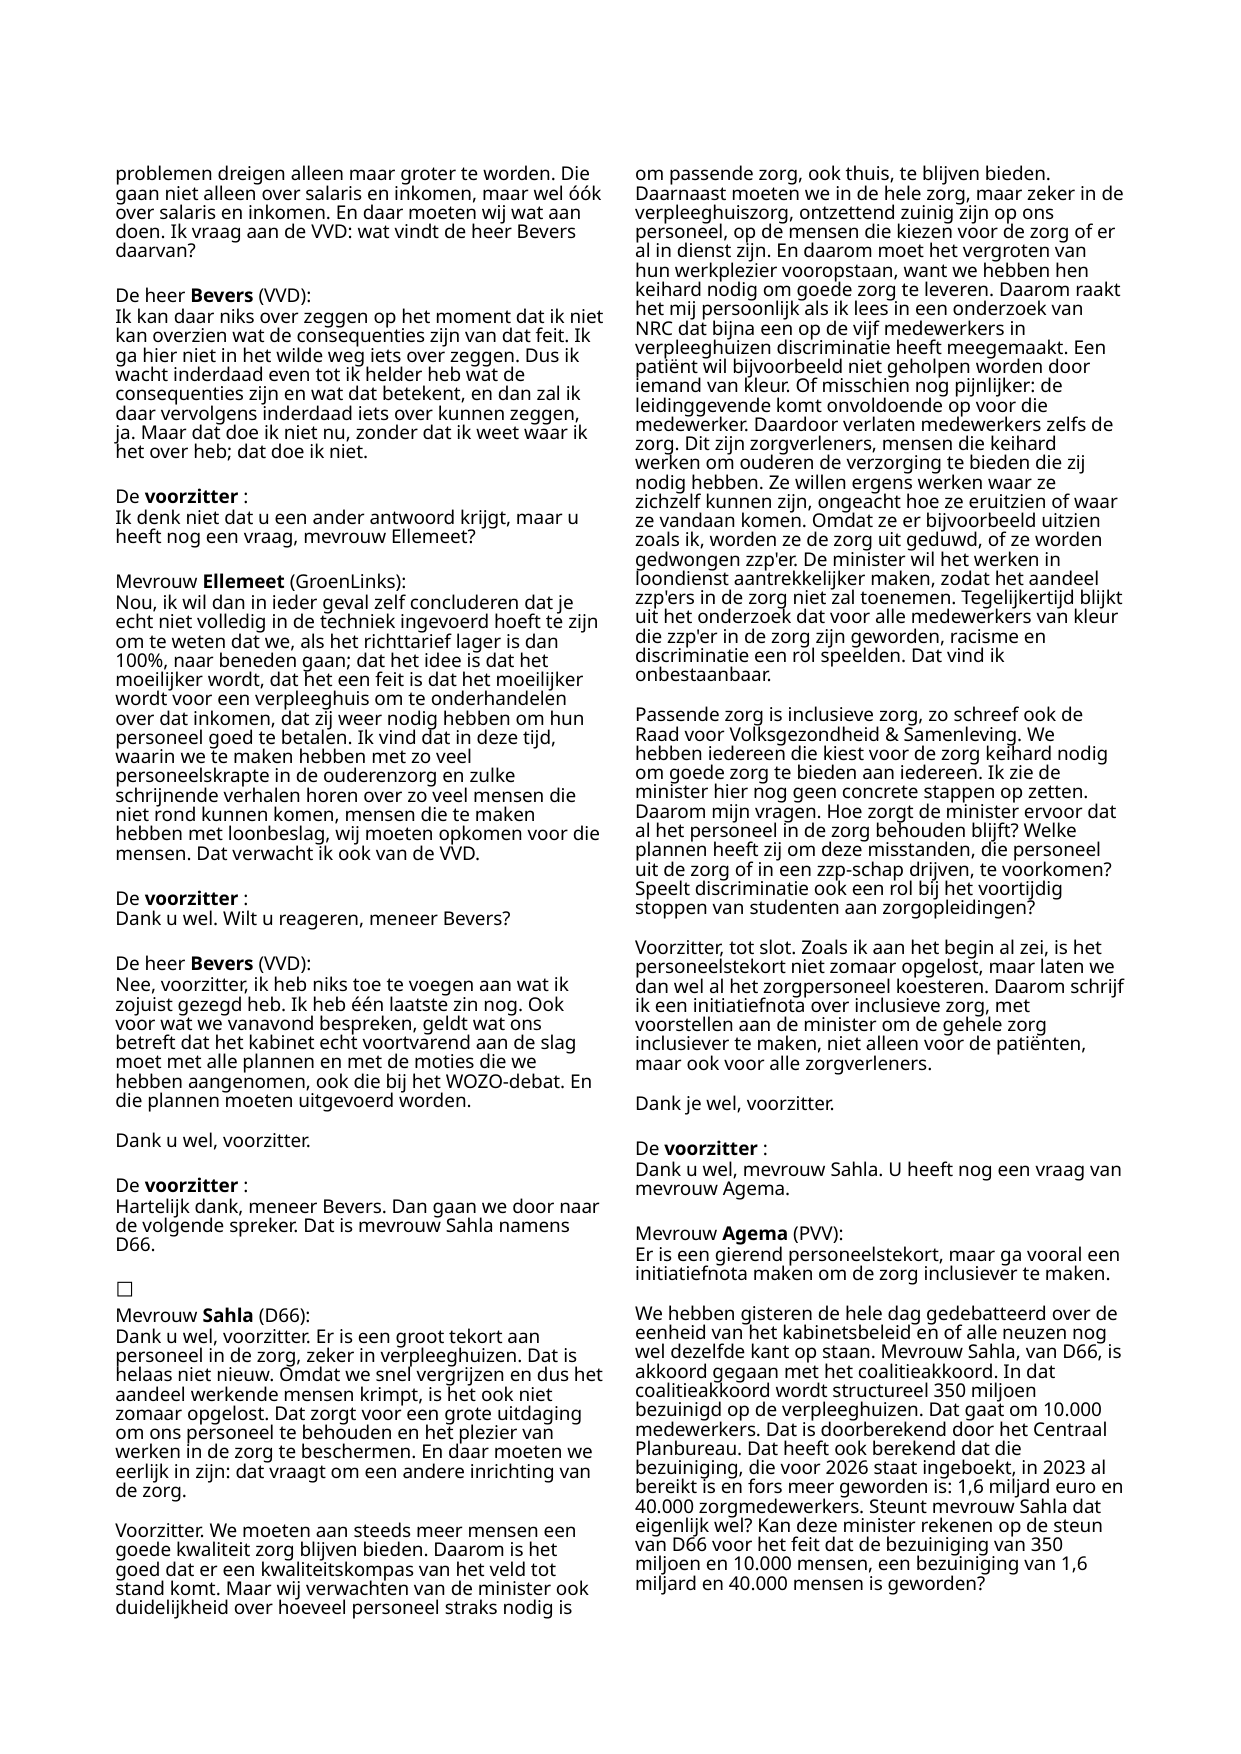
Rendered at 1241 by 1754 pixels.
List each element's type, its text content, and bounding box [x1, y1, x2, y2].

text Ik kan daar niks over zeggen op het moment dat ik niet kan overzien wat de consequenties zijn van dat feit. Ik ga hier niet in het wilde weg iets over zeggen. Dus ik wacht inderdaad even tot ik helder heb wat de consequenties zijn en wat dat betekent, en dan zal ik daar vervolgens inderdaad iets over kunnen zeggen, ja. Maar dat doe ik niet nu, zonder dat ik weet waar ik het over heb; dat doe ik niet. [115, 308, 605, 462]
text De heer Bevers (VVD): [115, 282, 605, 308]
text Hartelijk dank, meneer Bevers. Dan gaan we door naar de volgende spreker. Dat is mevrouw Sahla namens D66. [115, 1198, 605, 1256]
text De voorzitter : [115, 1172, 605, 1198]
text Voorzitter. We moeten aan steeds meer mensen een goede kwaliteit zorg blijven bieden. Daarom is het goed dat er een kwaliteitskompas van het veld tot stand komt. Maar wij verwachten van de minister ook duidelijkheid over hoeveel personeel straks nodig is [115, 1522, 605, 1618]
text om passende zorg, ook thuis, te blijven bieden. Daarnaast moeten we in de hele zorg, maar zeker in de verpleeghuiszorg, ontzettend zuinig zijn op ons personeel, op de mensen die kiezen voor de zorg of er al in dienst zijn. En daarom moet het vergroten van hun werkplezier vooropstaan, want we hebben hen keihard nodig om goede zorg te leveren. Daarom raakt het mij persoonlijk als ik lees in een onderzoek van NRC dat bijna een op de vijf medewerkers in verpleeghuizen discriminatie heeft meegemaakt. Een patiënt wil bijvoorbeeld niet geholpen worden door iemand van kleur. Of misschien nog pijnlijker: de leidinggevende komt onvoldoende op voor die medewerker. Daardoor verlaten medewerkers zelfs de zorg. Dit zijn zorgverleners, mensen die keihard werken om ouderen de verzorging te bieden die zij nodig hebben. Ze willen ergens werken waar ze zichzelf kunnen zijn, ongeacht hoe ze eruitzien of waar ze vandaan komen. Omdat ze er bijvoorbeeld uitzien zoals ik, worden ze de zorg uit geduwd, of ze worden gedwongen zzp'er. De minister wil het werken in loondienst aantrekkelijker maken, zodat het aandeel zzp'ers in de zorg niet zal toenemen. Tegelijkertijd blijkt uit het onderzoek dat voor alle medewerkers van kleur die zzp'er in de zorg zijn geworden, racisme en discriminatie een rol speelden. Dat vind ik onbestaanbaar. [635, 165, 1125, 686]
text Voorzitter, tot slot. Zoals ik aan het begin al zei, is het personeelstekort niet zomaar opgelost, maar laten we dan wel al het zorgpersoneel koesteren. Daarom schrijf ik een initiatiefnota over inclusieve zorg, met voorstellen aan de minister om de gehele zorg inclusiever te maken, niet alleen voor de patiënten, maar ook voor alle zorgverleners. [635, 939, 1125, 1074]
text Dank u wel, voorzitter. [115, 1132, 605, 1151]
text De voorzitter : [115, 483, 605, 509]
text Dank u wel, voorzitter. Er is een groot tekort aan personeel in de zorg, zeker in verpleeghuizen. Dat is helaas niet nieuw. Omdat we snel vergrijzen en dus het aandeel werkende mensen krimpt, is het ook niet zomaar opgelost. Dat zorgt voor een grote uitdaging om ons personeel te behouden en het plezier van werken in de zorg te beschermen. En daar moeten we eerlijk in zijn: dat vraagt om een andere inrichting van de zorg. [115, 1328, 605, 1501]
text problemen dreigen alleen maar groter te worden. Die gaan niet alleen over salaris en inkomen, maar wel óók over salaris en inkomen. En daar moeten wij wat aan doen. Ik vraag aan de VVD: wat vindt de heer Bevers daarvan? [115, 165, 605, 262]
text Nou, ik wil dan in ieder geval zelf concluderen dat je echt niet volledig in de techniek ingevoerd hoeft te zijn om te weten dat we, als het richttarief lager is dan 100%, naar beneden gaan; dat het idee is dat het moeilijker wordt, dat het een feit is dat het moeilijker wordt voor een verpleeghuis om te onderhandelen over dat inkomen, dat zij weer nodig hebben om hun personeel goed te betalen. Ik vind dat in deze tijd, waarin we te maken hebben met zo veel personeelskrapte in de ouderenzorg en zulke schrijnende verhalen horen over zo veel mensen die niet rond kunnen komen, mensen die te maken hebben met loonbeslag, wij moeten opkomen voor die mensen. Dat verwacht ik ook van de VVD. [115, 594, 605, 864]
text Mevrouw Sahla (D66): [115, 1302, 605, 1328]
text Mevrouw Ellemeet (GroenLinks): [115, 568, 605, 594]
text De heer Bevers (VVD): [115, 951, 605, 976]
text De voorzitter : [635, 1135, 1125, 1161]
text Passende zorg is inclusieve zorg, zo schreef ook de Raad voor Volksgezondheid & Samenleving. We hebben iedereen die kiest voor de zorg keihard nodig om goede zorg te bieden aan iedereen. Ik zie de minister hier nog geen concrete stappen op zetten. Daarom mijn vragen. Hoe zorgt de minister ervoor dat al het personeel in de zorg behouden blijft? Welke plannen heeft zij om deze misstanden, die personeel uit de zorg of in een zzp-schap drijven, te voorkomen? Speelt discriminatie ook een rol bij het voortijdig stoppen van studenten aan zorgopleidingen? [635, 706, 1125, 918]
text ⬜ [115, 1276, 605, 1302]
text Mevrouw Agema (PVV): [635, 1220, 1125, 1246]
text Dank u wel, mevrouw Sahla. U heeft nog een vraag van mevrouw Agema. [635, 1161, 1125, 1199]
text Nee, voorzitter, ik heb niks toe te voegen aan wat ik zojuist gezegd heb. Ik heb één laatste zin nog. Ook voor wat we vanavond bespreken, geldt wat ons betreft dat het kabinet echt voortvarend aan de slag moet met alle plannen en met de moties die we hebben aangenomen, ook die bij het WOZO-debat. En die plannen moeten uitgevoerd worden. [115, 976, 605, 1111]
text We hebben gisteren de hele dag gedebatteerd over de eenheid van het kabinetsbeleid en of alle neuzen nog wel dezelfde kant op staan. Mevrouw Sahla, van D66, is akkoord gegaan met het coalitieakkoord. In dat coalitieakkoord wordt structureel 350 miljoen bezuinigd op de verpleeghuizen. Dat gaat om 10.000 medewerkers. Dat is doorberekend door het Centraal Planbureau. Dat heeft ook berekend dat die bezuiniging, die voor 2026 staat ingeboekt, in 2023 al bereikt is en fors meer geworden is: 1,6 miljard euro en 40.000 zorgmedewerkers. Steunt mevrouw Sahla dat eigenlijk wel? Kan deze minister rekenen op de steun van D66 voor het feit dat de bezuiniging van 350 miljoen en 10.000 mensen, een bezuiniging van 1,6 miljard en 40.000 mensen is geworden? [635, 1305, 1125, 1594]
text De voorzitter : [115, 885, 605, 910]
text Ik denk niet dat u een ander antwoord krijgt, maar u heeft nog een vraag, mevrouw Ellemeet? [115, 509, 605, 547]
text Dank u wel. Wilt u reageren, meneer Bevers? [115, 910, 605, 930]
text Dank je wel, voorzitter. [635, 1095, 1125, 1114]
text Er is een gierend personeelstekort, maar ga vooral een initiatiefnota maken om de zorg inclusiever te maken. [635, 1246, 1125, 1284]
